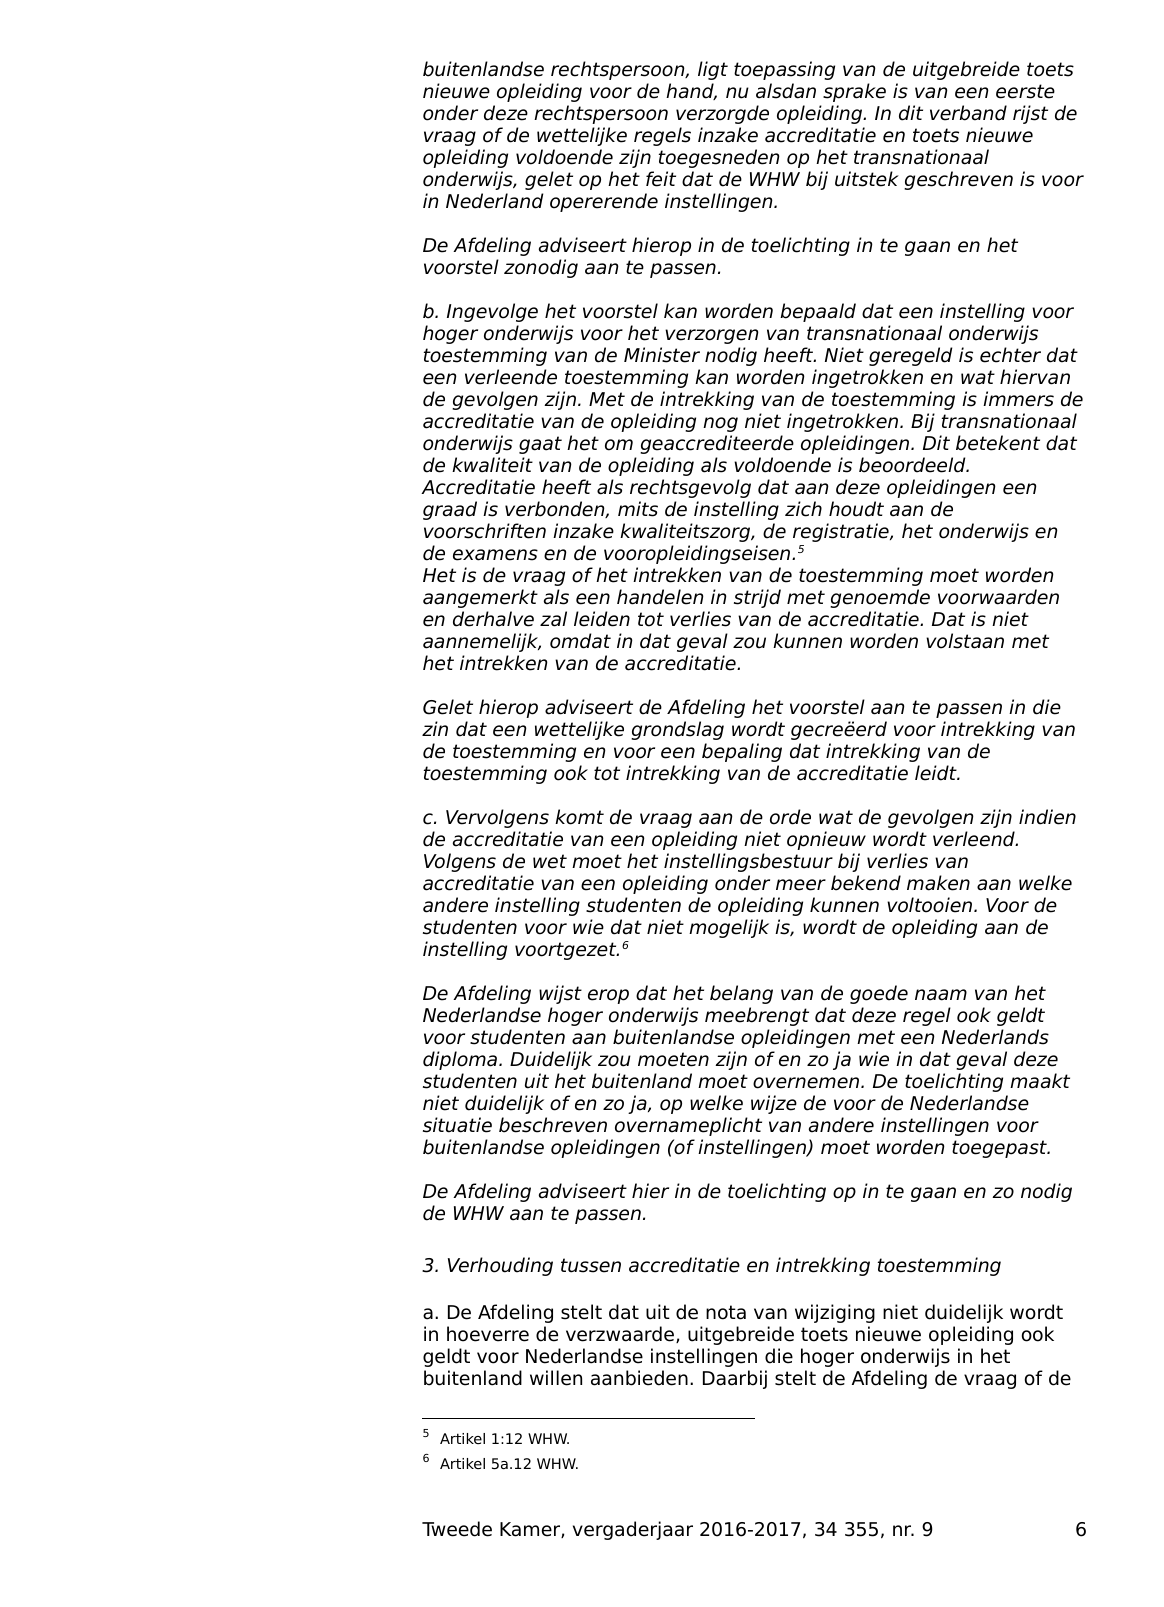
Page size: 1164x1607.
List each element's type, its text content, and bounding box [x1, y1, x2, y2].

text Gelet hierop adviseert de Afdeling het voorstel aan te passen in die zin dat een wettelijke grondslag wordt gecreëerd voor intrekking van de toestemming en voor een bepaling dat intrekking van de toestemming ook tot intrekking van de accreditatie leidt. [422, 697, 1087, 785]
text De Afdeling adviseert hierop in de toelichting in te gaan en het voorstel zonodig aan te passen. [422, 235, 1087, 279]
text De Afdeling adviseert hier in de toelichting op in te gaan en zo nodig de WHW aan te passen. [422, 1181, 1087, 1225]
text b. Ingevolge het voorstel kan worden bepaald dat een instelling voor hoger onderwijs voor het verzorgen van transnationaal onderwijs toestemming van de Minister nodig heeft. Niet geregeld is echter dat een verleende toestemming kan worden ingetrokken en wat hiervan de gevolgen zijn. Met de intrekking van de toestemming is immers de accreditatie van de opleiding nog niet ingetrokken. Bij transnationaal onderwijs gaat het om geaccrediteerde opleidingen. Dit betekent dat de kwaliteit van de opleiding als voldoende is beoordeeld. Accreditatie heeft als rechtsgevolg dat aan deze opleidingen een graad is verbonden, mits de instelling zich houdt aan de voorschriften inzake kwaliteitszorg, de registratie, het onderwijs en de examens en de vooropleidingseisen. [422, 301, 1087, 565]
text a. De Afdeling stelt dat uit de nota van wijziging niet duidelijk wordt in hoeverre de verzwaarde, uitgebreide toets nieuwe opleiding ook geldt voor Nederlandse instellingen die hoger onderwijs in het buitenland willen aanbieden. Daarbij stelt de Afdeling de vraag of de [422, 1302, 1087, 1390]
text De Afdeling wijst erop dat het belang van de goede naam van het Nederlandse hoger onderwijs meebrengt dat deze regel ook geldt voor studenten aan buitenlandse opleidingen met een Nederlands diploma. Duidelijk zou moeten zijn of en zo ja wie in dat geval deze studenten uit het buitenland moet overnemen. De toelichting maakt niet duidelijk of en zo ja, op welke wijze de voor de Nederlandse situatie beschreven overnameplicht van andere instellingen voor buitenlandse opleidingen (of instellingen) moet worden toegepast. [422, 983, 1087, 1159]
subtitle 3. Verhouding tussen accreditatie en intrekking toestemming [422, 1255, 1087, 1277]
text buitenlandse rechtspersoon, ligt toepassing van de uitgebreide toets nieuwe opleiding voor de hand, nu alsdan sprake is van een eerste onder deze rechtspersoon verzorgde opleiding. In dit verband rijst de vraag of de wettelijke regels inzake accreditatie en toets nieuwe opleiding voldoende zijn toegesneden op het transnationaal onderwijs, gelet op het feit dat de WHW bij uitstek geschreven is voor in Nederland opererende instellingen. [422, 59, 1087, 213]
text Artikel 1:12 WHW. [422, 1427, 1087, 1449]
text Artikel 5a.12 WHW. [422, 1452, 1087, 1474]
text c. Vervolgens komt de vraag aan de orde wat de gevolgen zijn indien de accreditatie van een opleiding niet opnieuw wordt verleend. Volgens de wet moet het instellingsbestuur bij verlies van accreditatie van een opleiding onder meer bekend maken aan welke andere instelling studenten de opleiding kunnen voltooien. Voor de studenten voor wie dat niet mogelijk is, wordt de opleiding aan de instelling voortgezet. [422, 807, 1087, 961]
text Het is de vraag of het intrekken van de toestemming moet worden aangemerkt als een handelen in strijd met genoemde voorwaarden en derhalve zal leiden tot verlies van de accreditatie. Dat is niet aannemelijk, omdat in dat geval zou kunnen worden volstaan met het intrekken van de accreditatie. [422, 565, 1087, 675]
